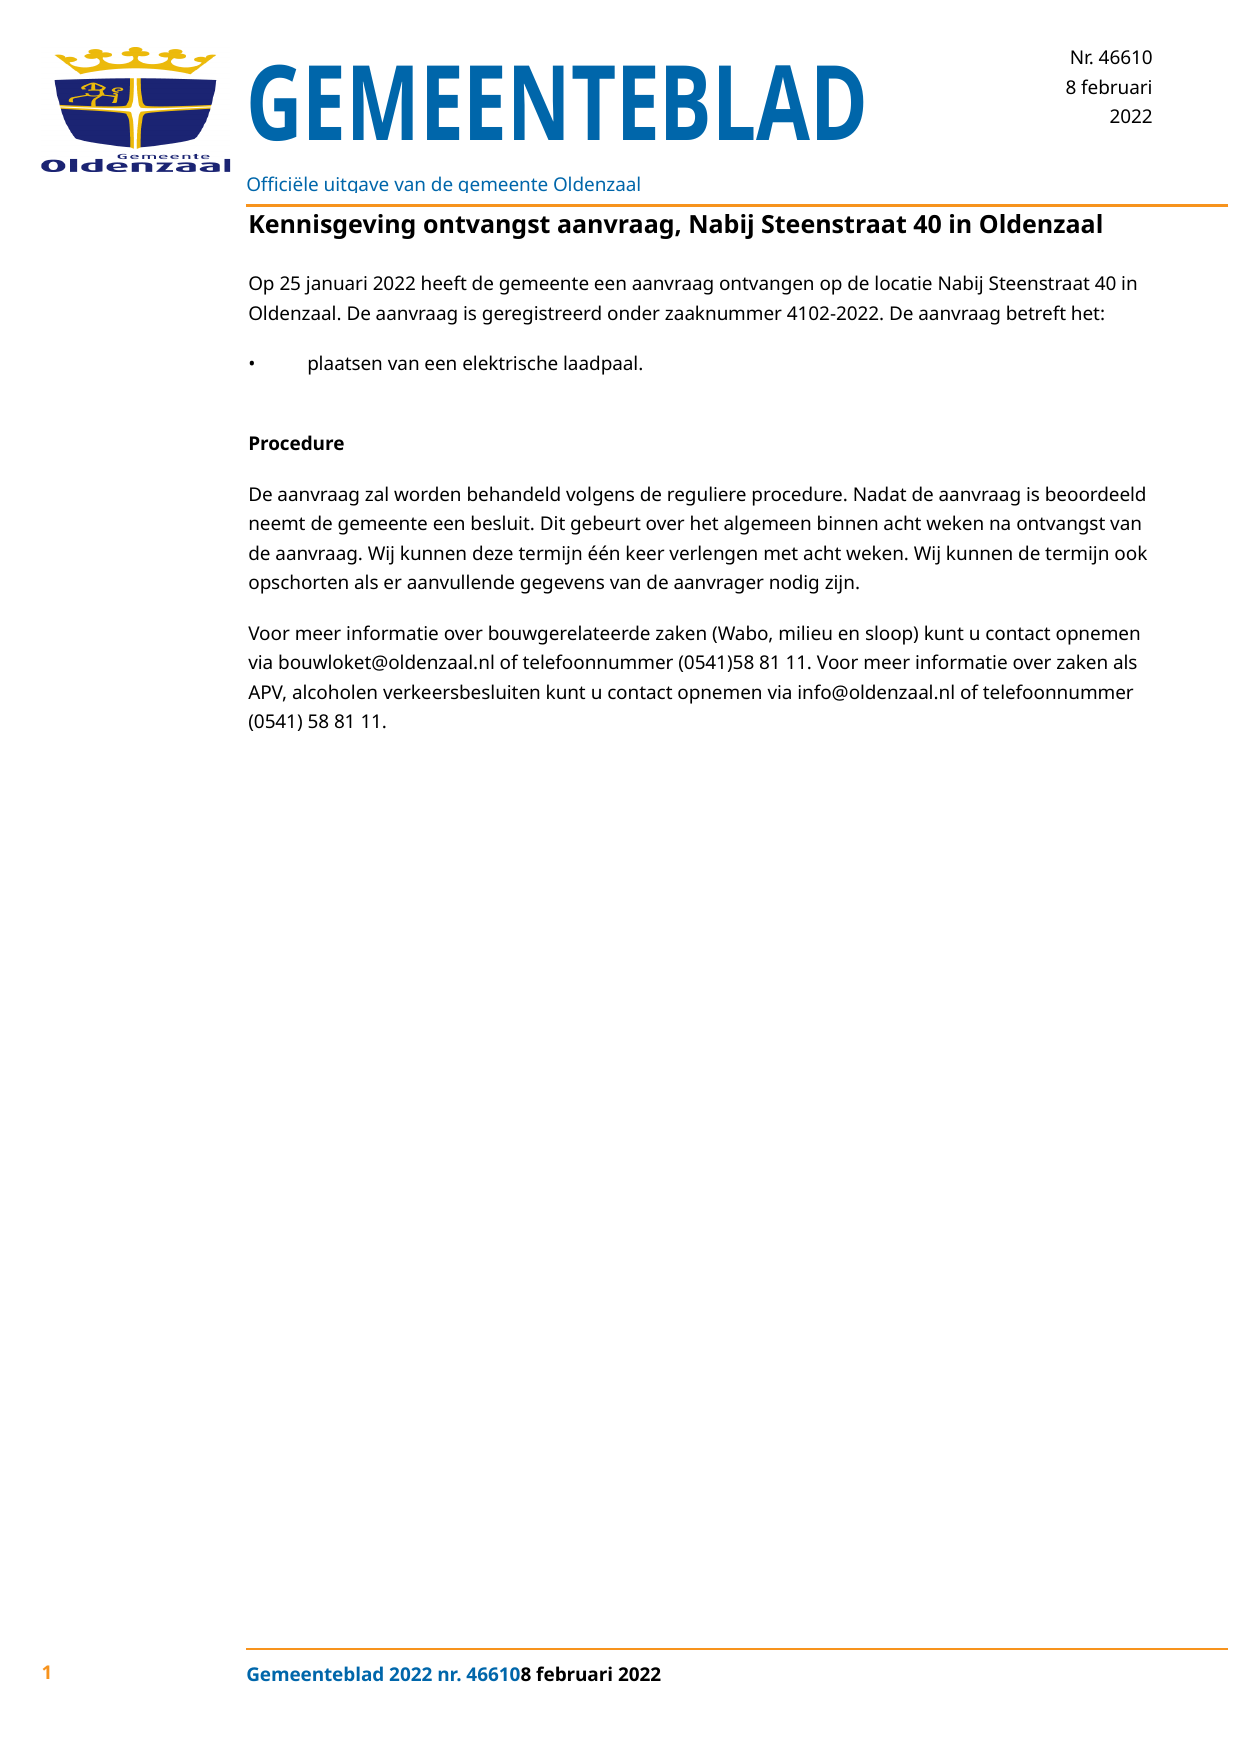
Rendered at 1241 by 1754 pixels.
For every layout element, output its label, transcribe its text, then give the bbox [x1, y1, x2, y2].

text Procedure [248, 430, 1152, 456]
text Voor meer informatie over bouwgerelateerde zaken (Wabo, milieu en sloop) kunt u contact opnemen via bouwloket@oldenzaal.nl of telefoonnummer (0541)58 81 11. Voor meer informatie over zaken als APV, alcoholen verkeersbesluiten kunt u contact opnemen via info@oldenzaal.nl of telefoonnummer (0541) 58 81 11. [248, 620, 1152, 734]
text Op 25 januari 2022 heeft de gemeente een aanvraag ontvangen op de locatie Nabij Steenstraat 40 in Oldenzaal. De aanvraag is geregistreerd onder zaaknummer 4102-2022. De aanvraag betreft het: [248, 270, 1152, 326]
text De aanvraag zal worden behandeld volgens de reguliere procedure. Nadat de aanvraag is beoordeeld neemt de gemeente een besluit. Dit gebeurt over het algemeen binnen acht weken na ontvangst van de aanvraag. Wij kunnen deze termijn één keer verlengen met acht weken. Wij kunnen de termijn ook opschorten als er aanvullende gegevens van de aanvrager nodig zijn. [248, 481, 1152, 595]
list plaatsen van een elektrische laadpaal. [248, 350, 1152, 376]
text Kennisgeving ontvangst aanvraag, Nabij Steenstraat 40 in Oldenzaal [248, 207, 1152, 241]
picture [41, 47, 231, 172]
